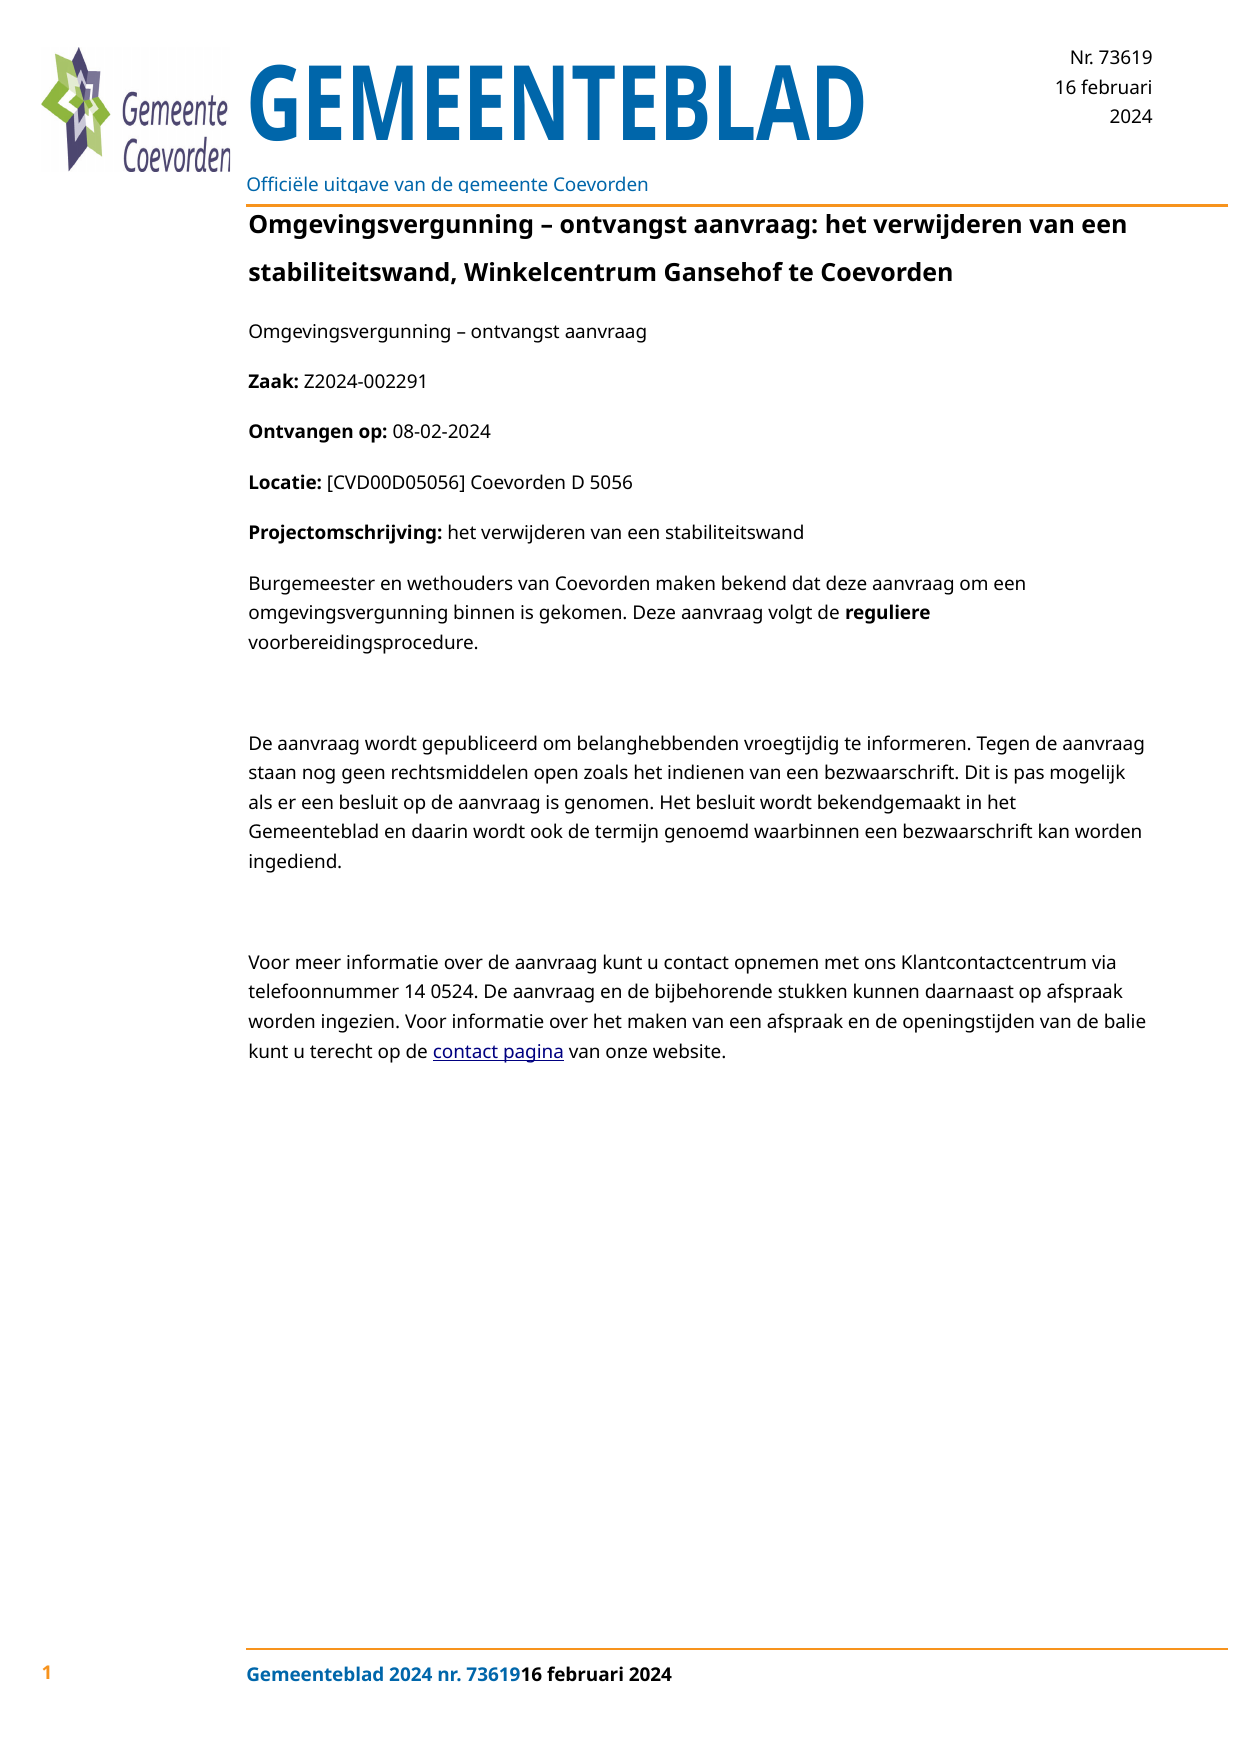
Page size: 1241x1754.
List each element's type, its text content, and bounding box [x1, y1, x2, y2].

picture [41, 47, 231, 172]
text Ontvangen op: 08-02-2024 [248, 419, 1152, 444]
text Omgevingsvergunning – ontvangst aanvraag [248, 318, 1152, 344]
text Zaak: Z2024-002291 [248, 368, 1152, 394]
text Projectomschrijving: het verwijderen van een stabiliteitswand [248, 519, 1152, 545]
text Locatie: [CVD00D05056] Coevorden D 5056 [248, 469, 1152, 495]
text Burgemeester en wethouders van Coevorden maken bekend dat deze aanvraag om een omgevingsvergunning binnen is gekomen. Deze aanvraag volgt de reguliere voorbereidingsprocedure. [248, 570, 1152, 655]
text De aanvraag wordt gepubliceerd om belanghebbenden vroegtijdig te informeren. Tegen de aanvraag staan nog geen rechtsmiddelen open zoals het indienen van een bezwaarschrift. Dit is pas mogelijk als er een besluit op de aanvraag is genomen. Het besluit wordt bekendgemaakt in het Gemeenteblad en daarin wordt ook de termijn genoemd waarbinnen een bezwaarschrift kan worden ingediend. [248, 730, 1152, 874]
text Voor meer informatie over de aanvraag kunt u contact opnemen met ons Klantcontactcentrum via telefoonnummer 14 0524. De aanvraag en de bijbehorende stukken kunnen daarnaast op afspraak worden ingezien. Voor informatie over het maken van een afspraak en de openingstijden van de balie kunt u terecht op de contact pagina van onze website. [248, 949, 1152, 1064]
text Omgevingsvergunning – ontvangst aanvraag: het verwijderen van een stabiliteitswand, Winkelcentrum Gansehof te Coevorden [248, 207, 1152, 288]
